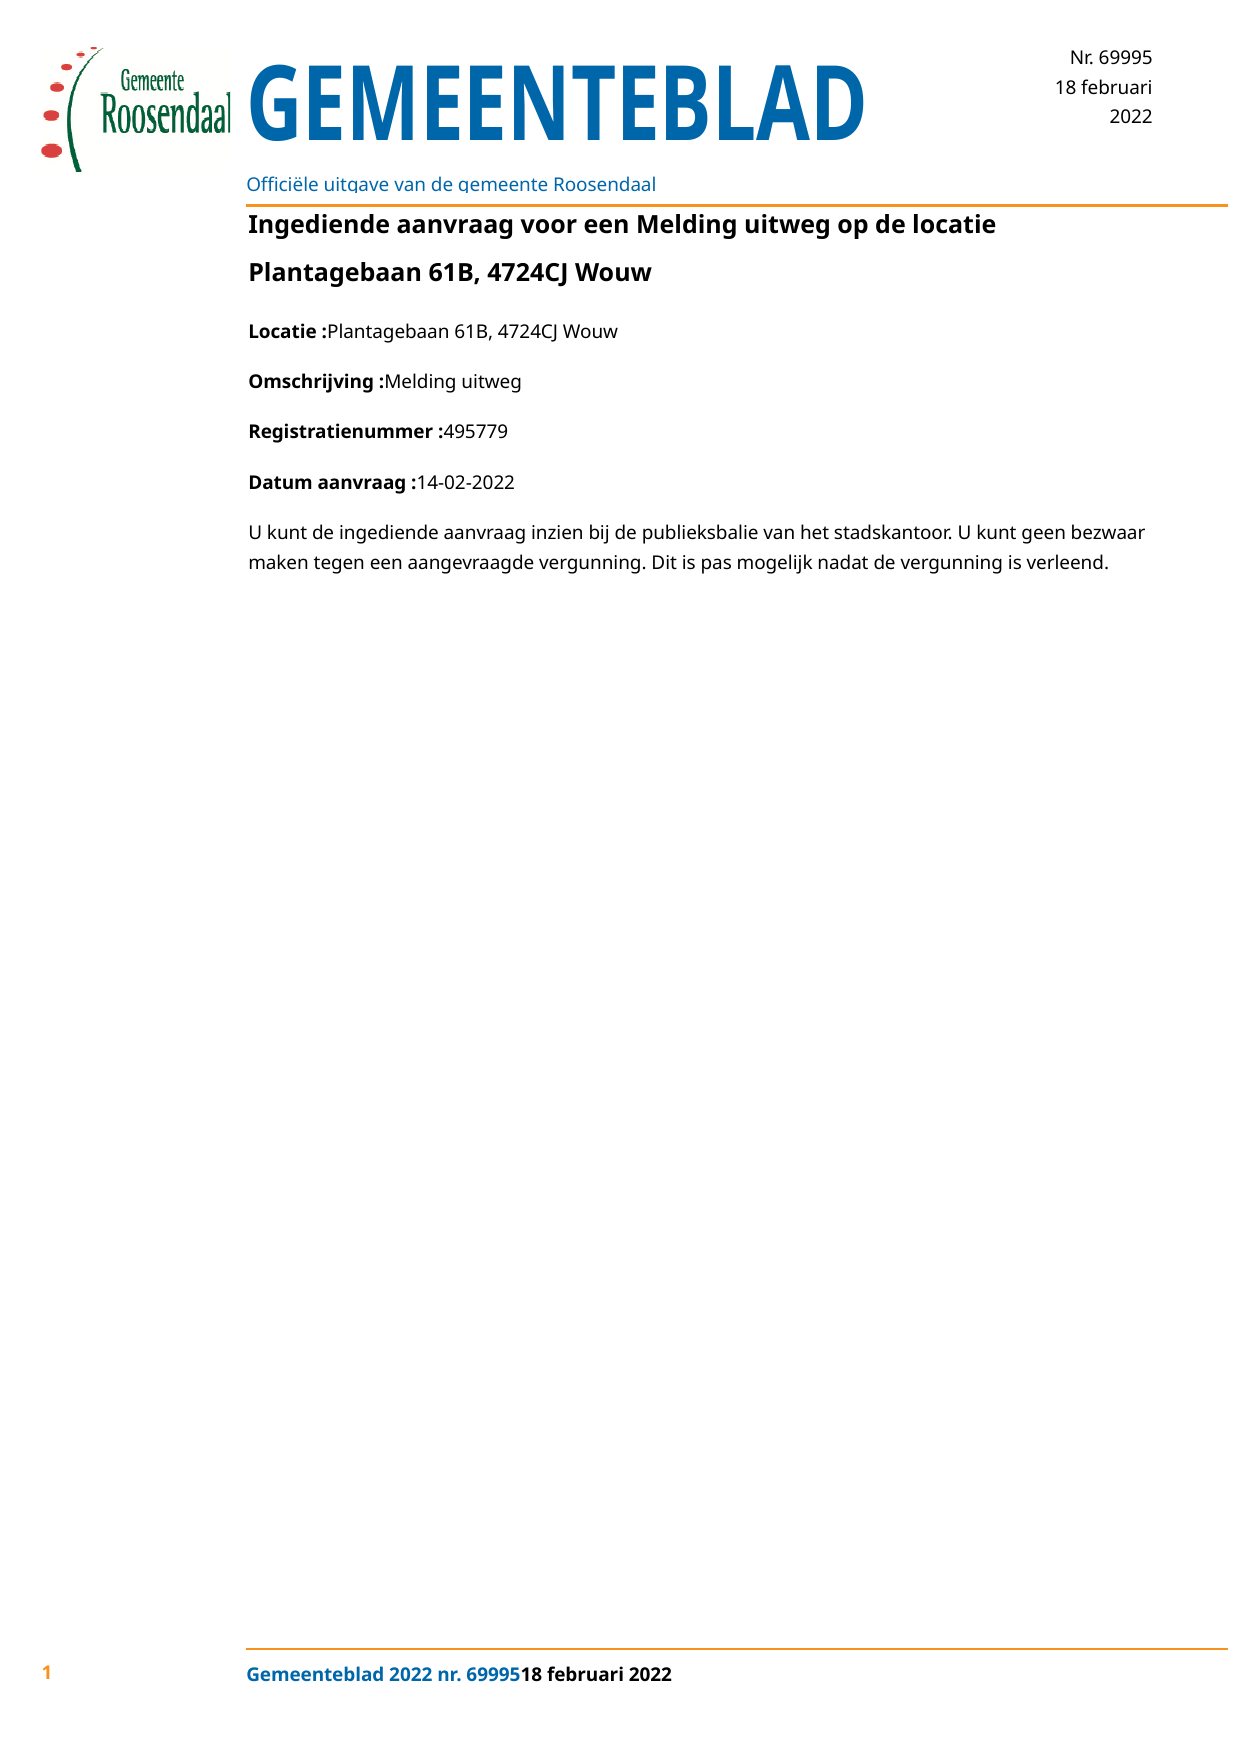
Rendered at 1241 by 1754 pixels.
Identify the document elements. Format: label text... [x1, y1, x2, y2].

text Locatie :Plantagebaan 61B, 4724CJ Wouw [248, 318, 1152, 344]
picture [41, 47, 231, 172]
text Datum aanvraag :14-02-2022 [248, 469, 1152, 495]
text Ingediende aanvraag voor een Melding uitweg op de locatie Plantagebaan 61B, 4724CJ Wouw [248, 207, 1152, 288]
text Registratienummer :495779 [248, 419, 1152, 444]
text U kunt de ingediende aanvraag inzien bij de publieksbalie van het stadskantoor. U kunt geen bezwaar maken tegen een aangevraagde vergunning. Dit is pas mogelijk nadat de vergunning is verleend. [248, 519, 1152, 575]
text Omschrijving :Melding uitweg [248, 368, 1152, 394]
